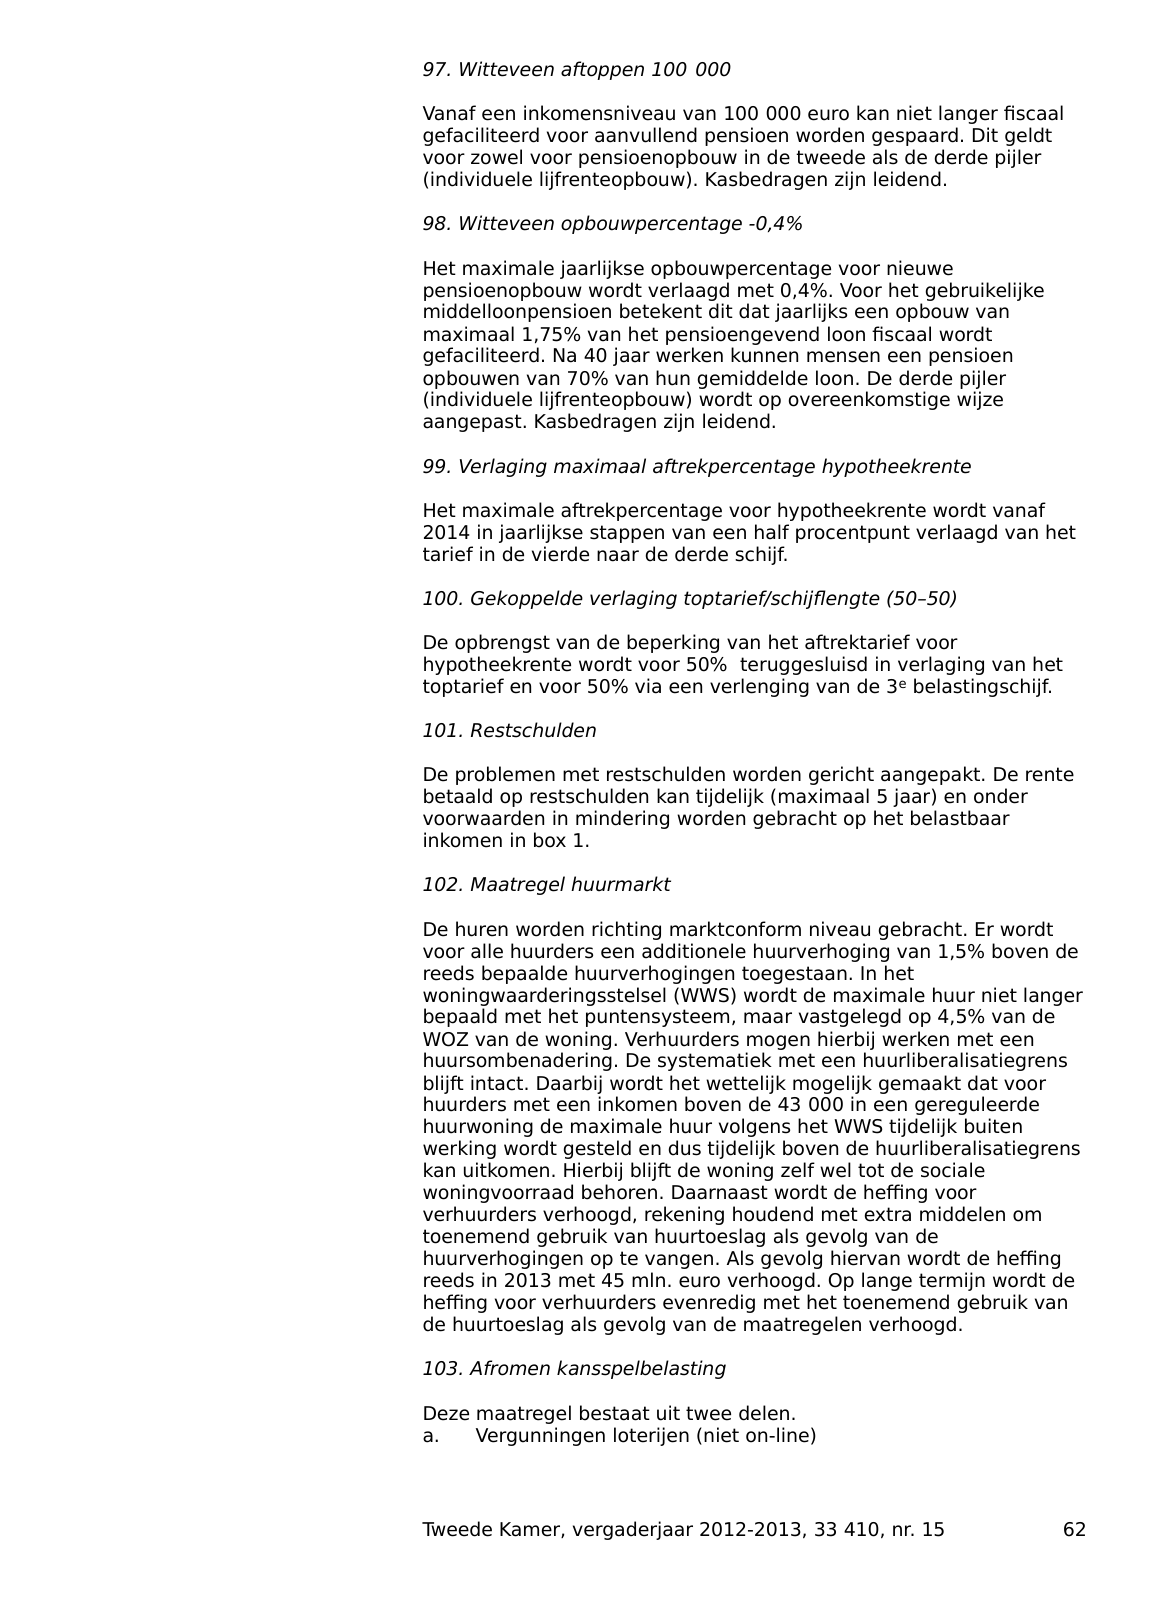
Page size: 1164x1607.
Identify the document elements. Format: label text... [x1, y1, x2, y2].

text Vanaf een inkomensniveau van 100 000 euro kan niet langer fiscaal gefaciliteerd voor aanvullend pensioen worden gespaard. Dit geldt voor zowel voor pensioenopbouw in de tweede als de derde pijler (individuele lijfrenteopbouw). Kasbedragen zijn leidend. [422, 103, 1087, 191]
text De huren worden richting marktconform niveau gebracht. Er wordt voor alle huurders een additionele huurverhoging van 1,5% boven de reeds bepaalde huurverhogingen toegestaan. In het woningwaarderingsstelsel (WWS) wordt de maximale huur niet langer bepaald met het puntensysteem, maar vastgelegd op 4,5% van de WOZ van de woning. Verhuurders mogen hierbij werken met een huursombenadering. De systematiek met een huurliberalisatiegrens blijft intact. Daarbij wordt het wettelijk mogelijk gemaakt dat voor huurders met een inkomen boven de 43 000 in een gereguleerde huurwoning de maximale huur volgens het WWS tijdelijk buiten werking wordt gesteld en dus tijdelijk boven de huurliberalisatiegrens kan uitkomen. Hierbij blijft de woning zelf wel tot de sociale woningvoorraad behoren. Daarnaast wordt de heffing voor verhuurders verhoogd, rekening houdend met extra middelen om toenemend gebruik van huurtoeslag als gevolg van de huurverhogingen op te vangen. Als gevolg hiervan wordt de heffing reeds in 2013 met 45 mln. euro verhoogd. Op lange termijn wordt de heffing voor verhuurders evenredig met het toenemend gebruik van de huurtoeslag als gevolg van de maatregelen verhoogd. [422, 918, 1087, 1336]
subtitle 102. Maatregel huurmarkt [422, 874, 1087, 896]
subtitle 97. Witteveen aftoppen 100 000 [422, 59, 1087, 81]
text Het maximale jaarlijkse opbouwpercentage voor nieuwe pensioenopbouw wordt verlaagd met 0,4%. Voor het gebruikelijke middelloonpensioen betekent dit dat jaarlijks een opbouw van maximaal 1,75% van het pensioengevend loon fiscaal wordt gefaciliteerd. Na 40 jaar werken kunnen mensen een pensioen opbouwen van 70% van hun gemiddelde loon. De derde pijler (individuele lijfrenteopbouw) wordt op overeenkomstige wijze aangepast. Kasbedragen zijn leidend. [422, 257, 1087, 433]
text a. Vergunningen loterijen (niet on-line) [422, 1424, 1087, 1446]
text De problemen met restschulden worden gericht aangepakt. De rente betaald op restschulden kan tijdelijk (maximaal 5 jaar) en onder voorwaarden in mindering worden gebracht op het belastbaar inkomen in box 1. [422, 764, 1087, 852]
subtitle 100. Gekoppelde verlaging toptarief/schijflengte (50–50) [422, 588, 1087, 610]
subtitle 99. Verlaging maximaal aftrekpercentage hypotheekrente [422, 456, 1087, 477]
text De opbrengst van de beperking van het aftrektarief voor hypotheekrente wordt voor 50% teruggesluisd in verlaging van het toptarief en voor 50% via een verlenging van de 3e belastingschijf. [422, 632, 1087, 698]
text Het maximale aftrekpercentage voor hypotheekrente wordt vanaf 2014 in jaarlijkse stappen van een half procentpunt verlaagd van het tarief in de vierde naar de derde schijf. [422, 500, 1087, 566]
subtitle 98. Witteveen opbouwpercentage -0,4% [422, 213, 1087, 235]
text Deze maatregel bestaat uit twee delen. [422, 1402, 1087, 1424]
subtitle 103. Afromen kansspelbelasting [422, 1358, 1087, 1380]
subtitle 101. Restschulden [422, 720, 1087, 742]
